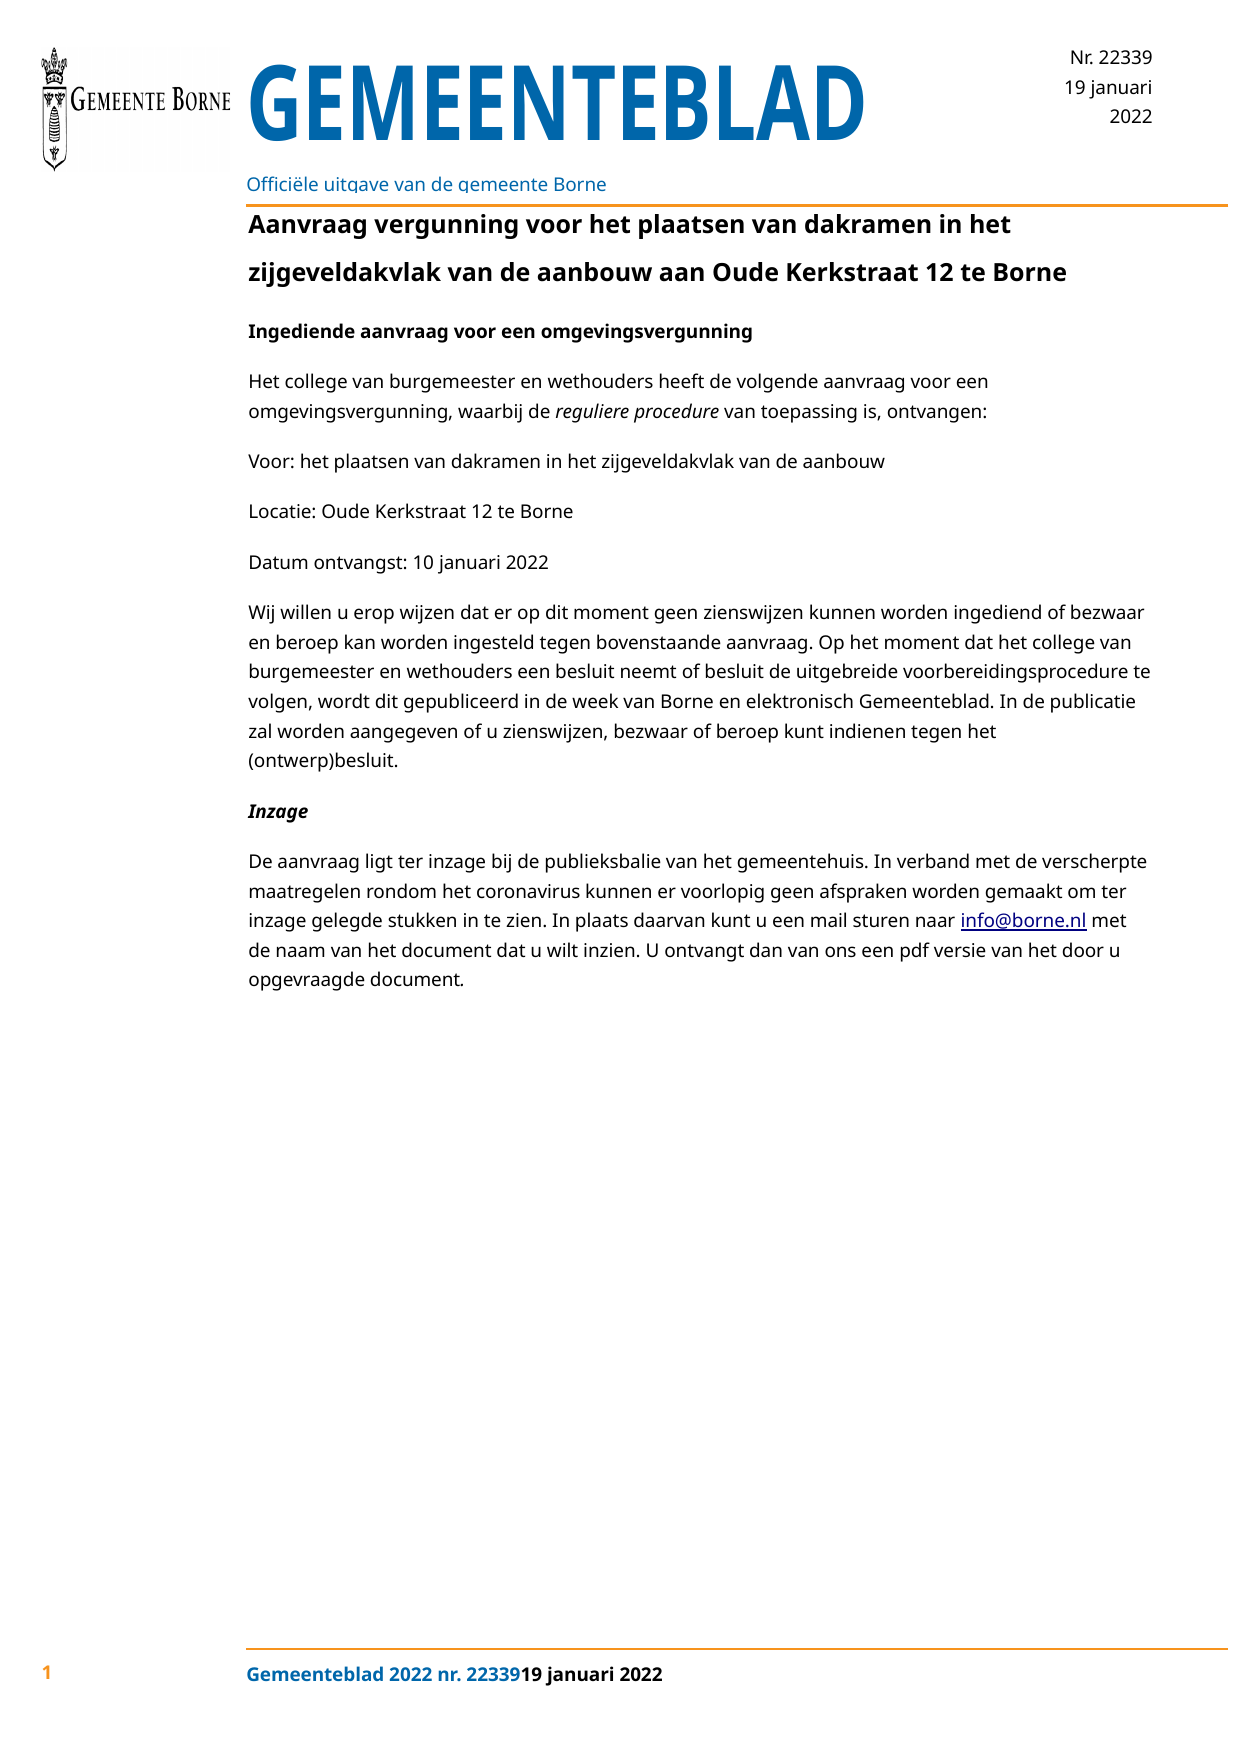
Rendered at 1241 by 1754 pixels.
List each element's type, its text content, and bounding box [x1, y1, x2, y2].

text Ingediende aanvraag voor een omgevingsvergunning [248, 318, 1152, 344]
text Voor: het plaatsen van dakramen in het zijgeveldakvlak van de aanbouw [248, 448, 1152, 474]
text Inzage [248, 798, 1152, 824]
text Datum ontvangst: 10 januari 2022 [248, 549, 1152, 575]
text Het college van burgemeester en wethouders heeft de volgende aanvraag voor een omgevingsvergunning, waarbij de reguliere procedure van toepassing is, ontvangen: [248, 368, 1152, 424]
picture [41, 47, 231, 172]
text Locatie: Oude Kerkstraat 12 te Borne [248, 499, 1152, 524]
text Aanvraag vergunning voor het plaatsen van dakramen in het zijgeveldakvlak van de aanbouw aan Oude Kerkstraat 12 te Borne [248, 207, 1152, 288]
text De aanvraag ligt ter inzage bij de publieksbalie van het gemeentehuis. In verband met de verscherpte maatregelen rondom het coronavirus kunnen er voorlopig geen afspraken worden gemaakt om ter inzage gelegde stukken in te zien. In plaats daarvan kunt u een mail sturen naar info@borne.nl met de naam van het document dat u wilt inzien. U ontvangt dan van ons een pdf versie van het door u opgevraagde document. [248, 848, 1152, 992]
text Wij willen u erop wijzen dat er op dit moment geen zienswijzen kunnen worden ingediend of bezwaar en beroep kan worden ingesteld tegen bovenstaande aanvraag. Op het moment dat het college van burgemeester en wethouders een besluit neemt of besluit de uitgebreide voorbereidingsprocedure te volgen, wordt dit gepubliceerd in de week van Borne en elektronisch Gemeenteblad. In de publicatie zal worden aangegeven of u zienswijzen, bezwaar of beroep kunt indienen tegen het (ontwerp)besluit. [248, 599, 1152, 773]
